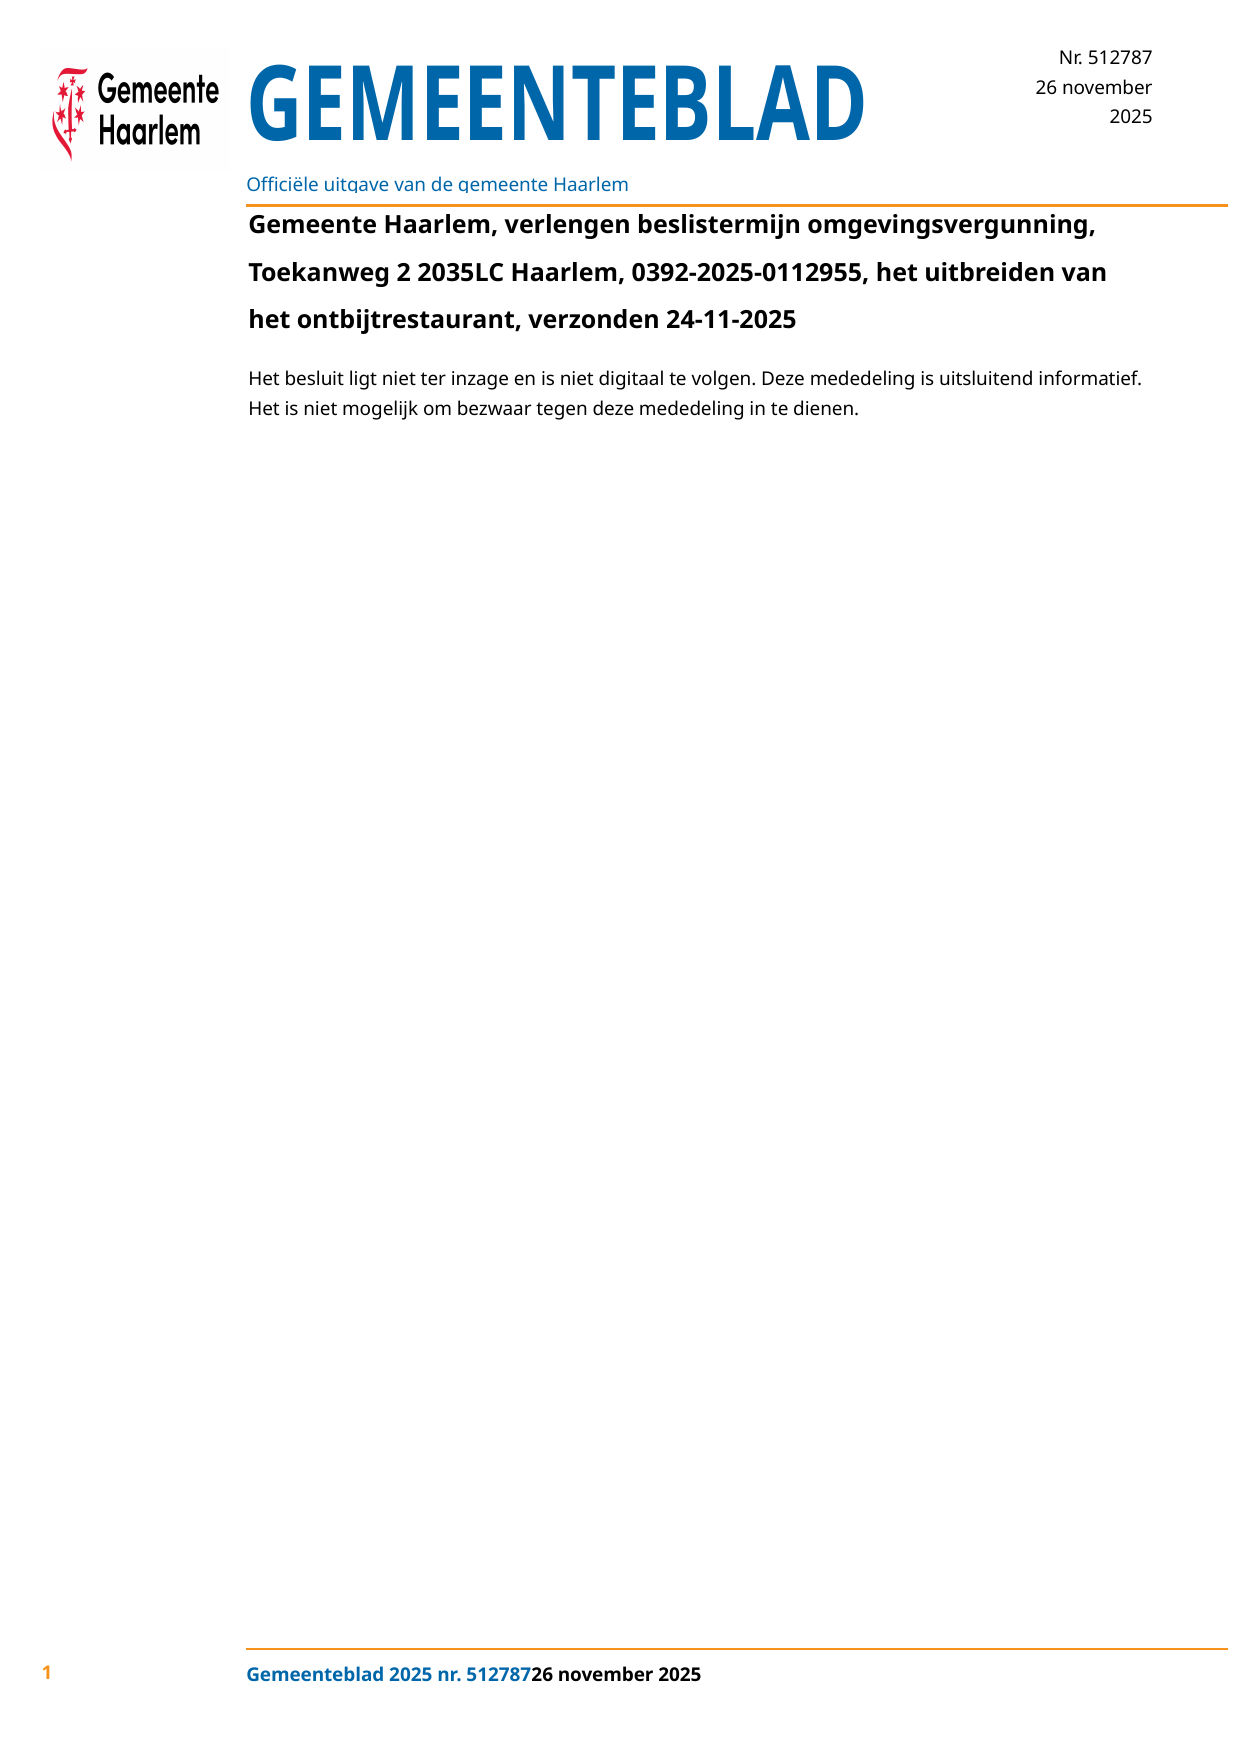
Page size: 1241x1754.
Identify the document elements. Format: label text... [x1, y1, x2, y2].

text Het besluit ligt niet ter inzage en is niet digitaal te volgen. Deze mededeling is uitsluitend informatief. Het is niet mogelijk om bezwaar tegen deze mededeling in te dienen. [248, 366, 1152, 421]
picture [41, 47, 231, 172]
text Gemeente Haarlem, verlengen beslistermijn omgevingsvergunning, Toekanweg 2 2035LC Haarlem, 0392-2025-0112955, het uitbreiden van het ontbijtrestaurant, verzonden 24-11-2025 [248, 207, 1152, 336]
